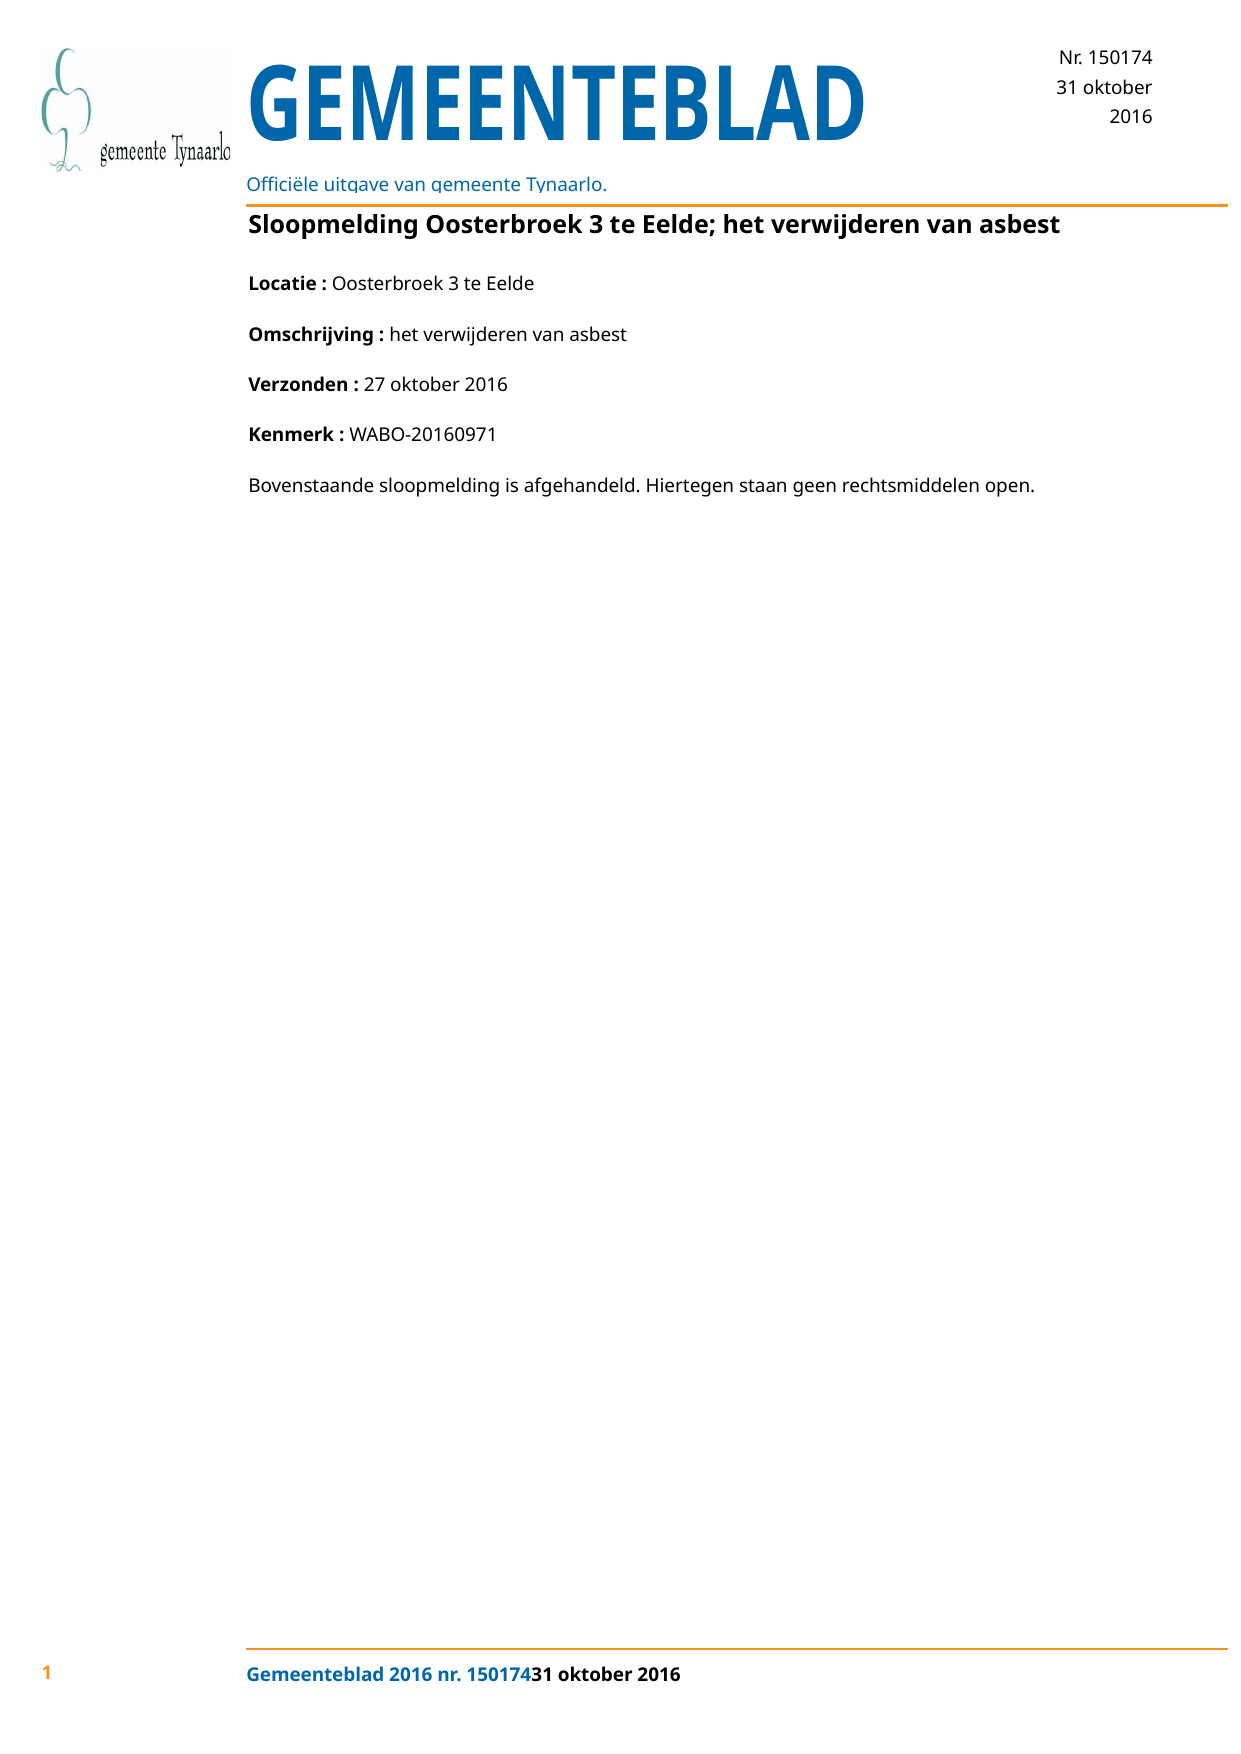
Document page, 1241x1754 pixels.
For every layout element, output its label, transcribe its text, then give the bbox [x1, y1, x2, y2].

text Bovenstaande sloopmelding is afgehandeld. Hiertegen staan geen rechtsmiddelen open. [248, 472, 1152, 498]
text Locatie : Oosterbroek 3 te Eelde [248, 270, 1152, 296]
text Sloopmelding Oosterbroek 3 te Eelde; het verwijderen van asbest [248, 207, 1152, 241]
text Verzonden : 27 oktober 2016 [248, 371, 1152, 397]
text Kenmerk : WABO-20160971 [248, 422, 1152, 447]
picture [41, 47, 231, 172]
text Omschrijving : het verwijderen van asbest [248, 321, 1152, 346]
